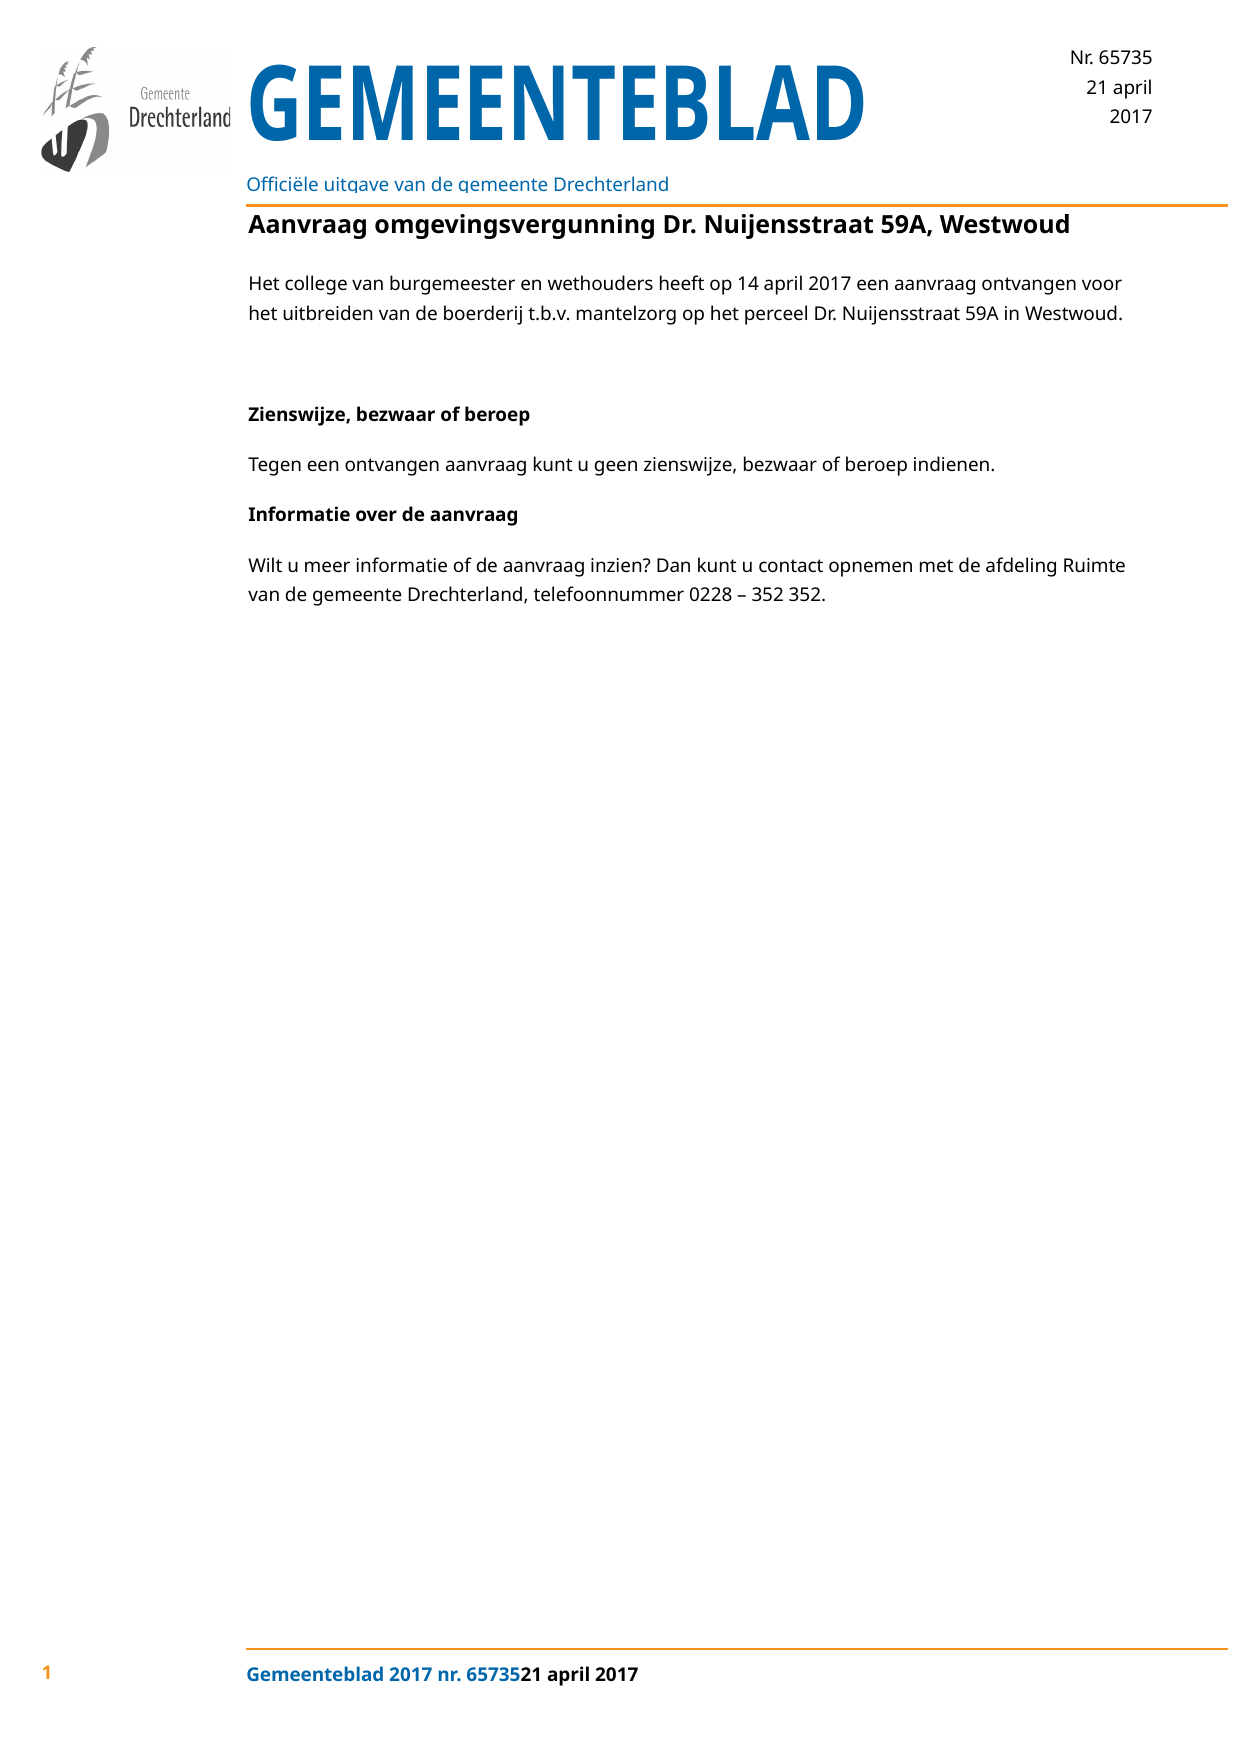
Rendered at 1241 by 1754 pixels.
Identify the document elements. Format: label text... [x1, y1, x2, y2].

text Wilt u meer informatie of de aanvraag inzien? Dan kunt u contact opnemen met de afdeling Ruimte van de gemeente Drechterland, telefoonnummer 0228 – 352 352. [248, 552, 1152, 607]
text Het college van burgemeester en wethouders heeft op 14 april 2017 een aanvraag ontvangen voor het uitbreiden van de boerderij t.b.v. mantelzorg op het perceel Dr. Nuijensstraat 59A in Westwoud. [248, 270, 1152, 326]
text Zienswijze, bezwaar of beroep [248, 401, 1152, 426]
text Informatie over de aanvraag [248, 502, 1152, 527]
picture [41, 47, 231, 172]
text Tegen een ontvangen aanvraag kunt u geen zienswijze, bezwaar of beroep indienen. [248, 451, 1152, 477]
text Aanvraag omgevingsvergunning Dr. Nuijensstraat 59A, Westwoud [248, 207, 1152, 241]
